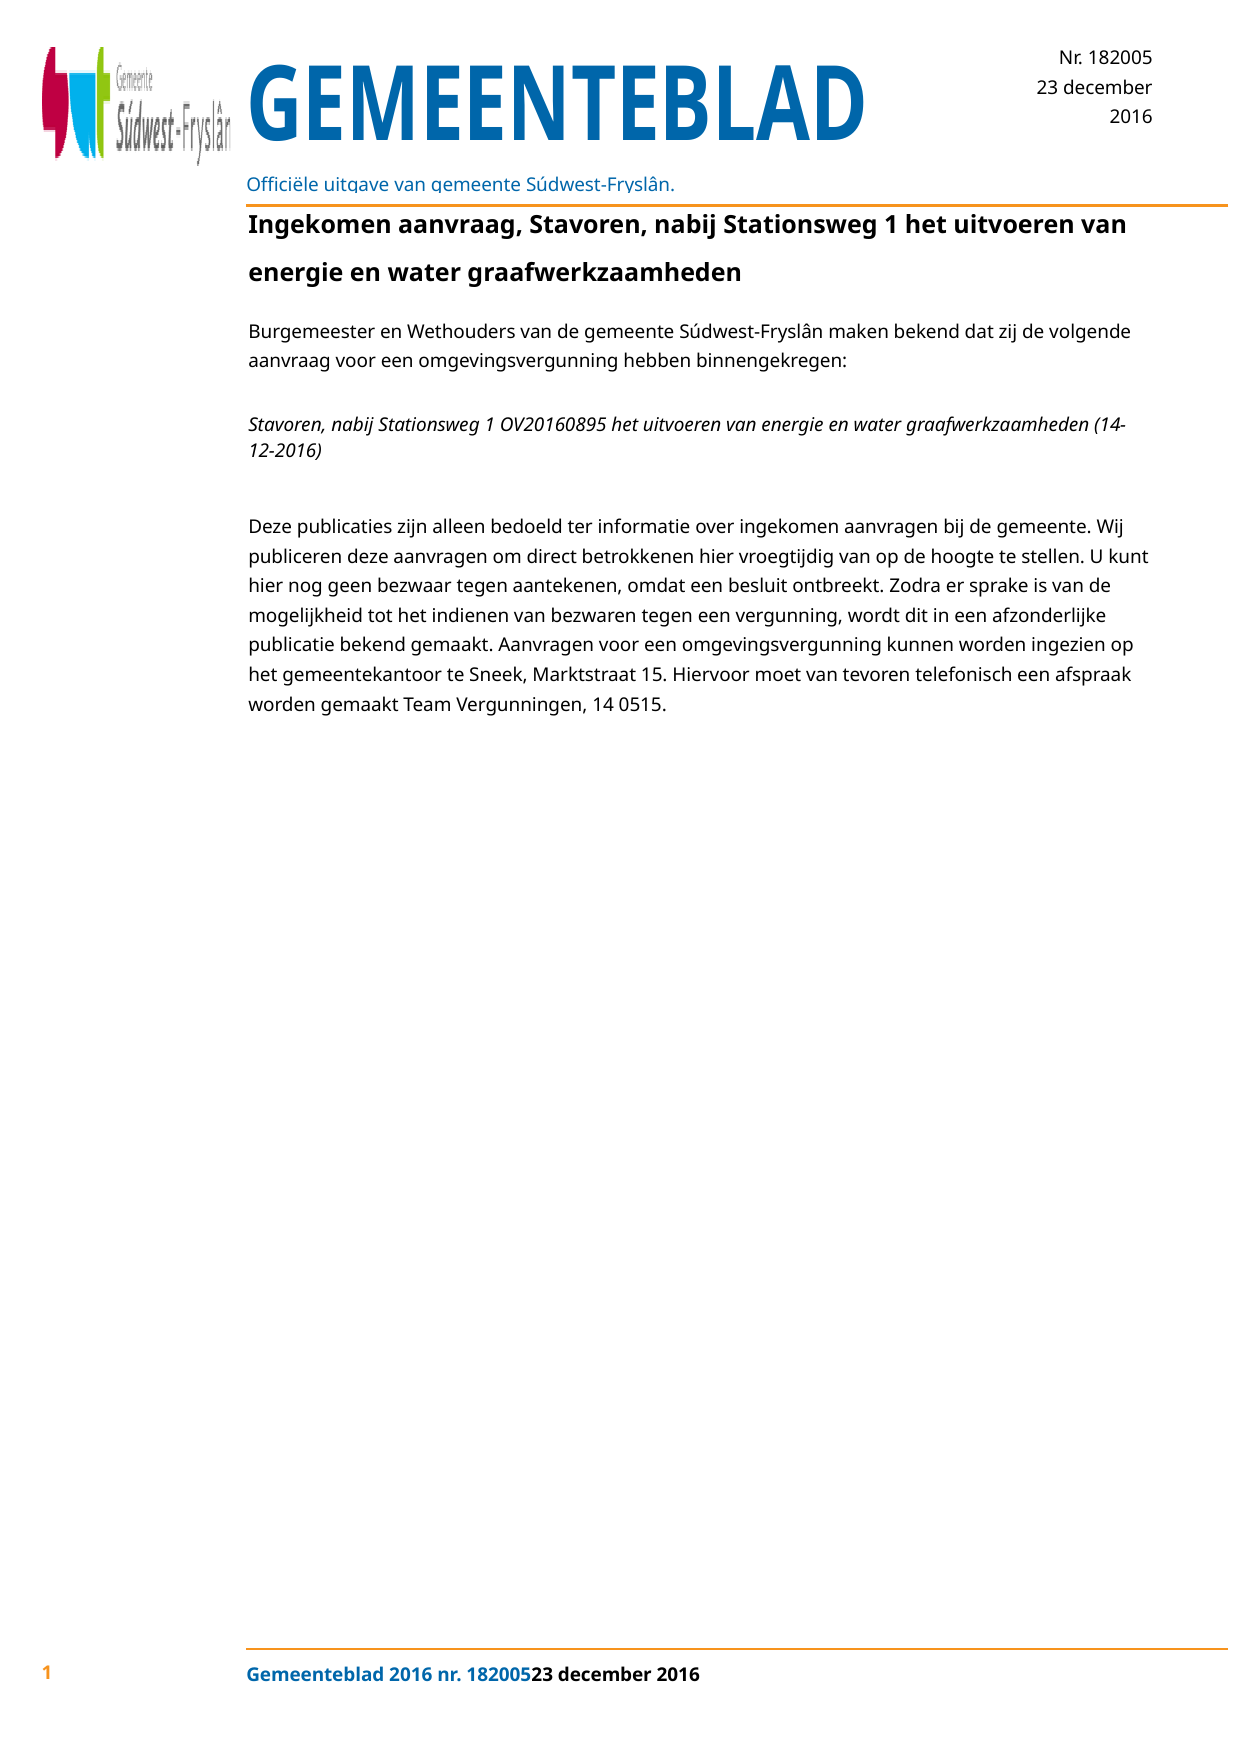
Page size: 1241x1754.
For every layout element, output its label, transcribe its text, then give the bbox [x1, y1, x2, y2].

text Ingekomen aanvraag, Stavoren, nabij Stationsweg 1 het uitvoeren van energie en water graafwerkzaamheden [248, 207, 1152, 288]
text Deze publicaties zijn alleen bedoeld ter informatie over ingekomen aanvragen bij de gemeente. Wij publiceren deze aanvragen om direct betrokkenen hier vroegtijdig van op de hoogte te stellen. U kunt hier nog geen bezwaar tegen aantekenen, omdat een besluit ontbreekt. Zodra er sprake is van de mogelijkheid tot het indienen van bezwaren tegen een vergunning, wordt dit in een afzonderlijke publicatie bekend gemaakt. Aanvragen voor een omgevingsvergunning kunnen worden ingezien op het gemeentekantoor te Sneek, Marktstraat 15. Hiervoor moet van tevoren telefonisch een afspraak worden gemaakt Team Vergunningen, 14 0515. [248, 513, 1152, 717]
text Burgemeester en Wethouders van de gemeente Súdwest-Fryslân maken bekend dat zij de volgende aanvraag voor een omgevingsvergunning hebben binnengekregen: [248, 318, 1152, 373]
picture [41, 47, 231, 172]
text Stavoren, nabij Stationsweg 1 OV20160895 het uitvoeren van energie en water graafwerkzaamheden (14-12-2016) [248, 411, 1152, 463]
